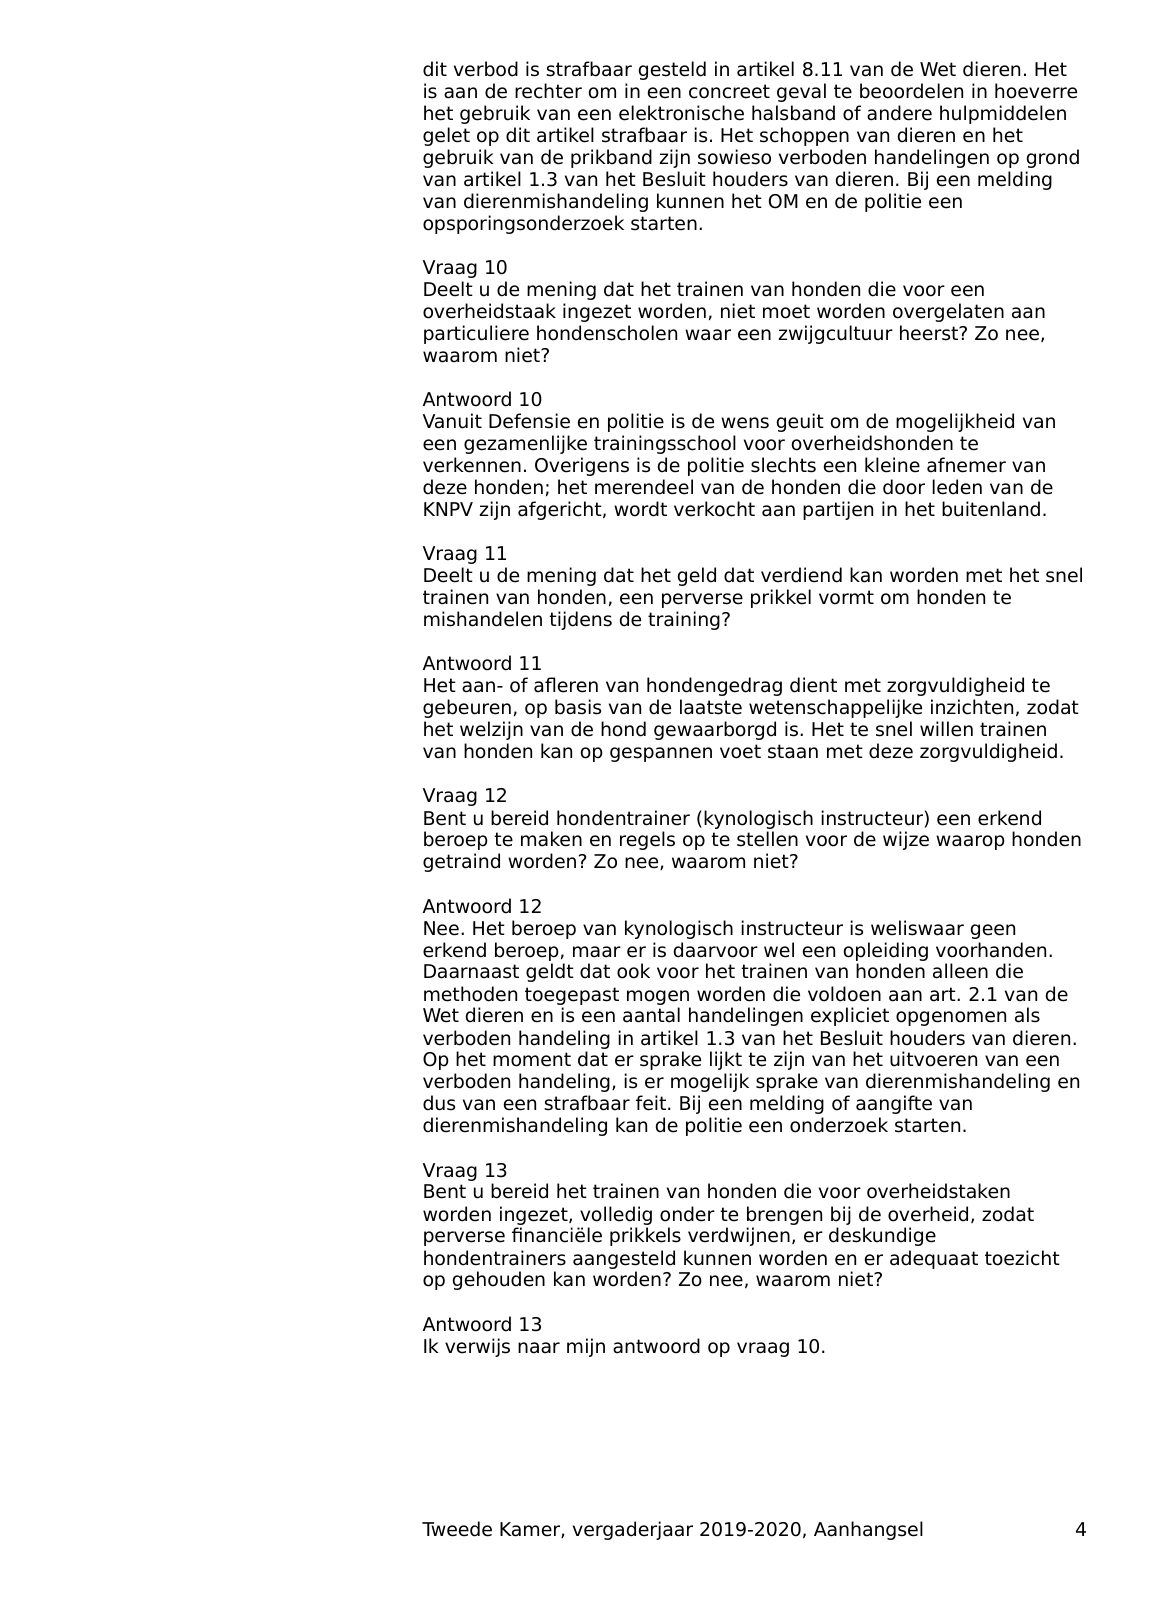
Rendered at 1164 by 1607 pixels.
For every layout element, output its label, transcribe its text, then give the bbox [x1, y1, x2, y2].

text Antwoord 12 [422, 896, 1087, 917]
text Vraag 10 [422, 257, 1087, 279]
text Vraag 12 [422, 785, 1087, 807]
text Antwoord 10 [422, 389, 1087, 411]
text Bent u bereid het trainen van honden die voor overheidstaken worden ingezet, volledig onder te brengen bij de overheid, zodat perverse financiële prikkels verdwijnen, er deskundige hondentrainers aangesteld kunnen worden en er adequaat toezicht op gehouden kan worden? Zo nee, waarom niet? [422, 1181, 1087, 1291]
text Vraag 11 [422, 543, 1087, 565]
text Deelt u de mening dat het geld dat verdiend kan worden met het snel trainen van honden, een perverse prikkel vormt om honden te mishandelen tijdens de training? [422, 565, 1087, 631]
text Vraag 13 [422, 1159, 1087, 1181]
text dit verbod is strafbaar gesteld in artikel 8.11 van de Wet dieren. Het is aan de rechter om in een concreet geval te beoordelen in hoeverre het gebruik van een elektronische halsband of andere hulpmiddelen gelet op dit artikel strafbaar is. Het schoppen van dieren en het gebruik van de prikband zijn sowieso verboden handelingen op grond van artikel 1.3 van het Besluit houders van dieren. Bij een melding van dierenmishandeling kunnen het OM en de politie een opsporingsonderzoek starten. [422, 59, 1087, 235]
text Antwoord 11 [422, 653, 1087, 675]
text Nee. Het beroep van kynologisch instructeur is weliswaar geen erkend beroep, maar er is daarvoor wel een opleiding voorhanden. Daarnaast geldt dat ook voor het trainen van honden alleen die methoden toegepast mogen worden die voldoen aan art. 2.1 van de Wet dieren en is een aantal handelingen expliciet opgenomen als verboden handeling in artikel 1.3 van het Besluit houders van dieren. Op het moment dat er sprake lijkt te zijn van het uitvoeren van een verboden handeling, is er mogelijk sprake van dierenmishandeling en dus van een strafbaar feit. Bij een melding of aangifte van dierenmishandeling kan de politie een onderzoek starten. [422, 917, 1087, 1137]
text Deelt u de mening dat het trainen van honden die voor een overheidstaak ingezet worden, niet moet worden overgelaten aan particuliere hondenscholen waar een zwijgcultuur heerst? Zo nee, waarom niet? [422, 279, 1087, 367]
text Het aan- of afleren van hondengedrag dient met zorgvuldigheid te gebeuren, op basis van de laatste wetenschappelijke inzichten, zodat het welzijn van de hond gewaarborgd is. Het te snel willen trainen van honden kan op gespannen voet staan met deze zorgvuldigheid. [422, 675, 1087, 763]
text Vanuit Defensie en politie is de wens geuit om de mogelijkheid van een gezamenlijke trainingsschool voor overheidshonden te verkennen. Overigens is de politie slechts een kleine afnemer van deze honden; het merendeel van de honden die door leden van de KNPV zijn afgericht, wordt verkocht aan partijen in het buitenland. [422, 411, 1087, 521]
text Bent u bereid hondentrainer (kynologisch instructeur) een erkend beroep te maken en regels op te stellen voor de wijze waarop honden getraind worden? Zo nee, waarom niet? [422, 807, 1087, 873]
text Antwoord 13 [422, 1313, 1087, 1336]
text Ik verwijs naar mijn antwoord op vraag 10. [422, 1336, 1087, 1357]
